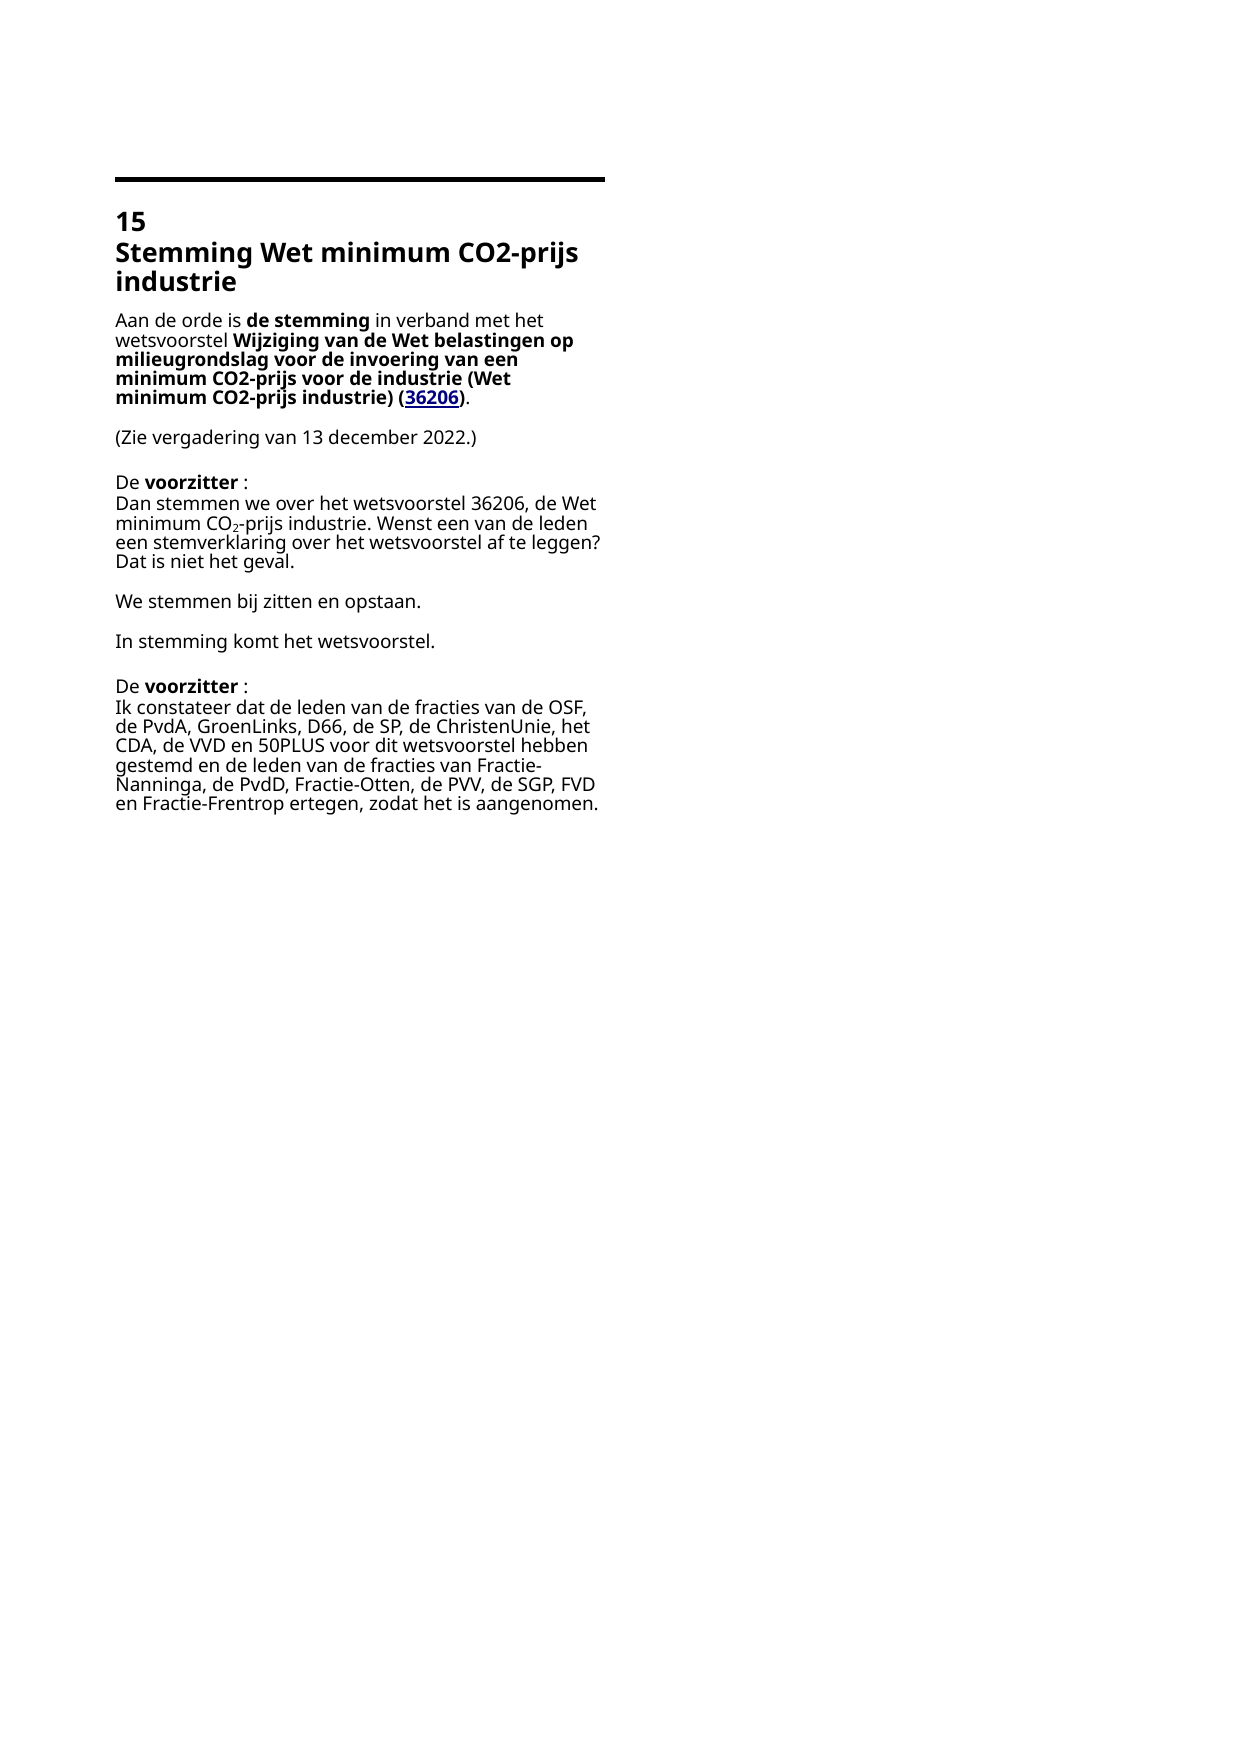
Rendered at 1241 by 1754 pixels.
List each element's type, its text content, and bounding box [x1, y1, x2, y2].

text (Zie vergadering van 13 december 2022.) [115, 429, 605, 449]
text De voorzitter : [115, 673, 605, 699]
text Stemming Wet minimum CO2-prijs industrie [115, 239, 605, 312]
text 15 [115, 203, 605, 239]
text In stemming komt het wetsvoorstel. [115, 633, 605, 652]
text We stemmen bij zitten en opstaan. [115, 593, 605, 612]
text De voorzitter : [115, 469, 605, 495]
text Aan de orde is de stemming in verband met het wetsvoorstel Wijziging van de Wet belastingen op milieugrondslag voor de invoering van een minimum CO2-prijs voor de industrie (Wet minimum CO2-prijs industrie) (36206). [115, 312, 605, 409]
text Ik constateer dat de leden van de fracties van de OSF, de PvdA, GroenLinks, D66, de SP, de ChristenUnie, het CDA, de VVD en 50PLUS voor dit wetsvoorstel hebben gestemd en de leden van de fracties van Fractie-Nanninga, de PvdD, Fractie-Otten, de PVV, de SGP, FVD en Fractie-Frentrop ertegen, zodat het is aangenomen. [115, 699, 605, 814]
text Dan stemmen we over het wetsvoorstel 36206, de Wet minimum CO2-prijs industrie. Wenst een van de leden een stemverklaring over het wetsvoorstel af te leggen? Dat is niet het geval. [115, 495, 605, 572]
